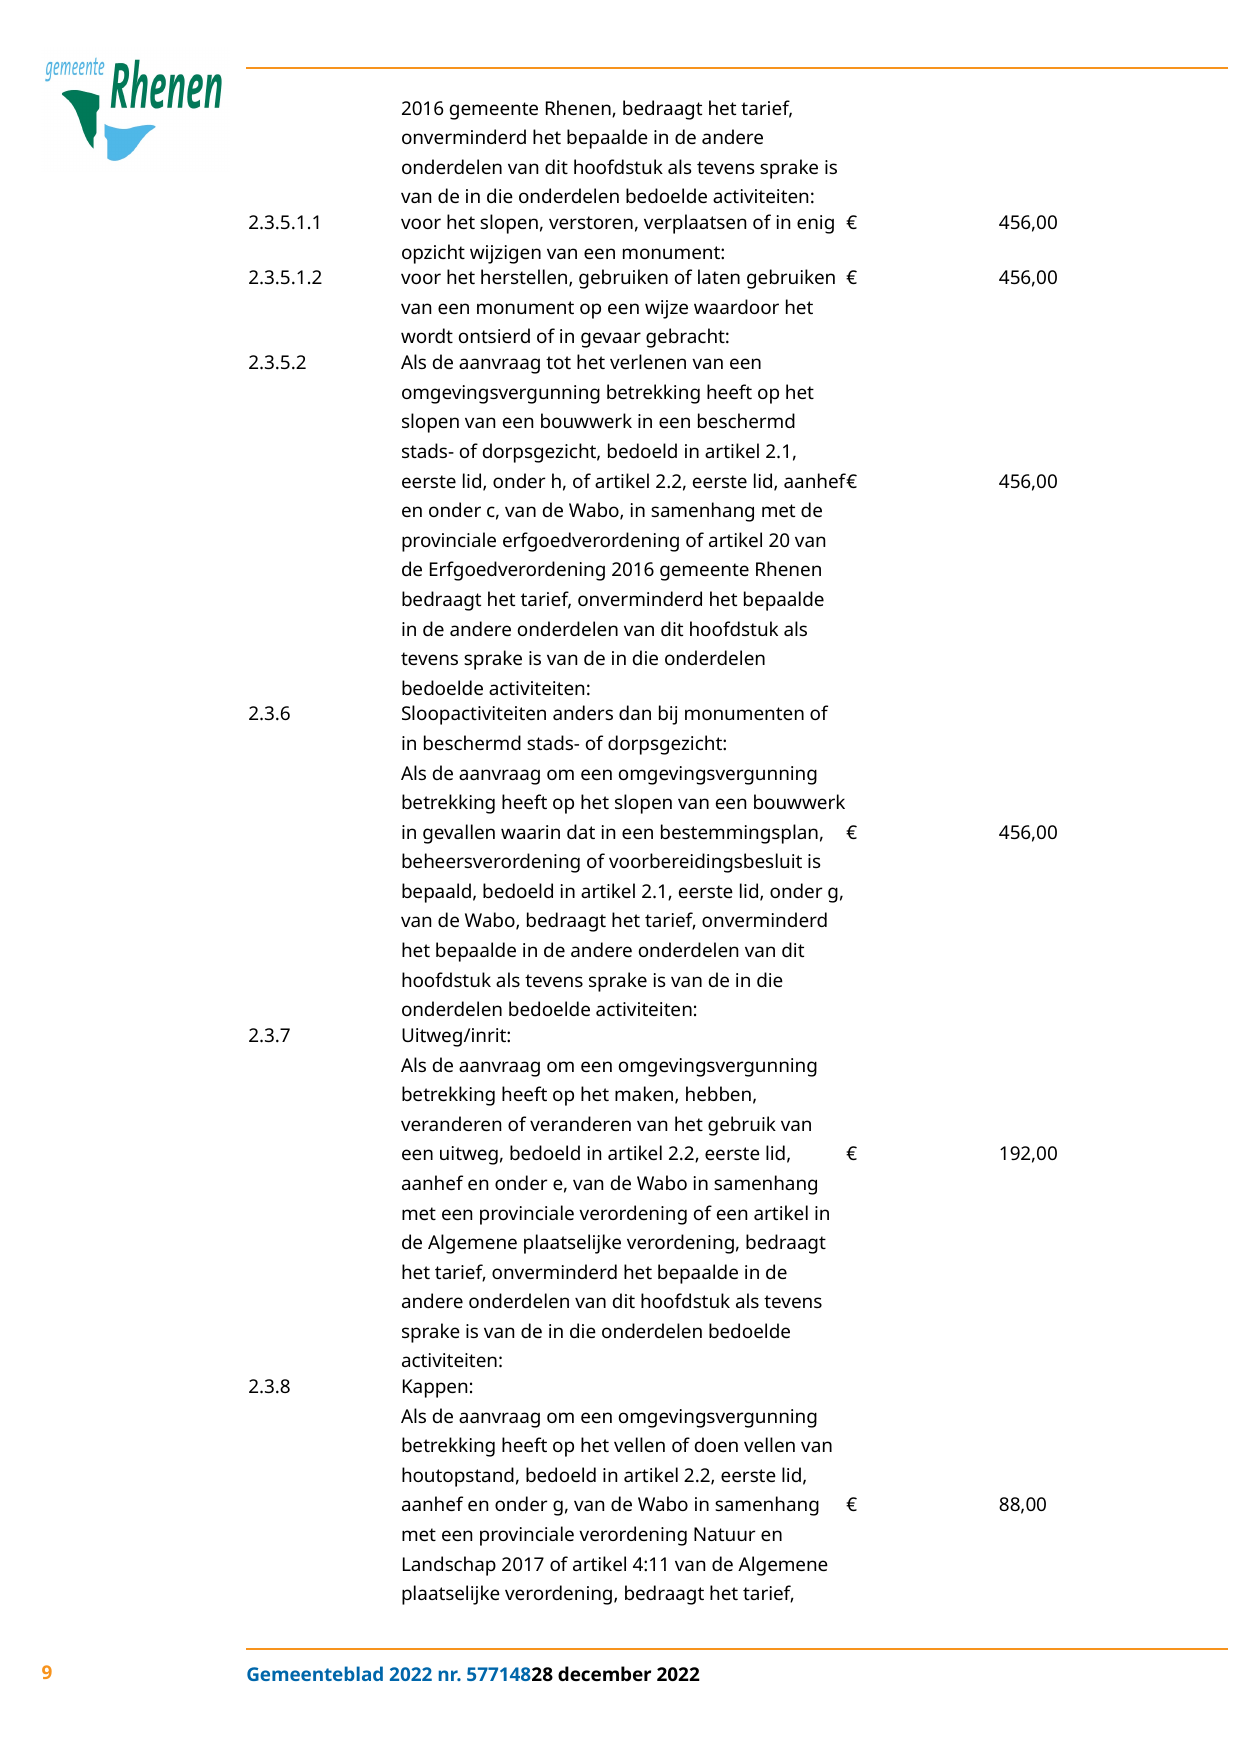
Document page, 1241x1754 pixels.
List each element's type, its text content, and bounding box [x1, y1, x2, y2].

table_cell 456,00 [999, 701, 1152, 1022]
table_cell € [846, 1022, 999, 1373]
table_cell 2.3.5.2 [248, 350, 401, 701]
table_cell Sloopactiviteiten anders dan bij monumenten of in beschermd stads- of dorpsgezicht: Als de aanvraag om een omgevingsvergunning betrekking heeft op het slopen van een bouwwerk in gevallen waarin dat in een bestemmingsplan, beheersverordening of voorbereidingsbesluit is bepaald, bedoeld in artikel 2.1, eerste lid, onder g, van de Wabo, bedraagt het tarief, onverminderd het bepaalde in de andere onderdelen van dit hoofdstuk als tevens sprake is van de in die onderdelen bedoelde activiteiten: [401, 701, 846, 1022]
table_cell [248, 95, 401, 209]
table_cell 2.3.8 [248, 1373, 401, 1606]
table_cell Kappen: Als de aanvraag om een omgevingsvergunning betrekking heeft op het vellen of doen vellen van houtopstand, bedoeld in artikel 2.2, eerste lid, aanhef en onder g, van de Wabo in samenhang met een provinciale verordening Natuur en Landschap 2017 of artikel 4:11 van de Algemene plaatselijke verordening, bedraagt het tarief, [401, 1373, 846, 1606]
table_cell [999, 95, 1152, 209]
table_cell 192,00 [999, 1022, 1152, 1373]
table_cell 2.3.5.1.2 [248, 265, 401, 349]
table_cell voor het slopen, verstoren, verplaatsen of in enig opzicht wijzigen van een monument: [401, 209, 846, 264]
table_cell 88,00 [999, 1373, 1152, 1606]
table_cell 456,00 [999, 209, 1152, 264]
table_cell Als de aanvraag tot het verlenen van een omgevingsvergunning betrekking heeft op het slopen van een bouwwerk in een beschermd stads- of dorpsgezicht, bedoeld in artikel 2.1, eerste lid, onder h, of artikel 2.2, eerste lid, aanhef en onder c, van de Wabo, in samenhang met de provinciale erfgoedverordening of artikel 20 van de Erfgoedverordening 2016 gemeente Rhenen bedraagt het tarief, onverminderd het bepaalde in de andere onderdelen van dit hoofdstuk als tevens sprake is van de in die onderdelen bedoelde activiteiten: [401, 350, 846, 701]
table_cell 2016 gemeente Rhenen, bedraagt het tarief, onverminderd het bepaalde in de andere onderdelen van dit hoofdstuk als tevens sprake is van de in die onderdelen bedoelde activiteiten: [401, 95, 846, 209]
table_cell Uitweg/inrit: Als de aanvraag om een omgevingsvergunning betrekking heeft op het maken, hebben, veranderen of veranderen van het gebruik van een uitweg, bedoeld in artikel 2.2, eerste lid, aanhef en onder e, van de Wabo in samenhang met een provinciale verordening of een artikel in de Algemene plaatselijke verordening, bedraagt het tarief, onverminderd het bepaalde in de andere onderdelen van dit hoofdstuk als tevens sprake is van de in die onderdelen bedoelde activiteiten: [401, 1022, 846, 1373]
table_cell € [846, 265, 999, 349]
picture [41, 47, 231, 172]
table_cell 2.3.5.1.1 [248, 209, 401, 264]
table_cell € [846, 701, 999, 1022]
table_cell [846, 95, 999, 209]
table_cell 456,00 [999, 350, 1152, 701]
table_cell € [846, 209, 999, 264]
table_cell 2.3.6 [248, 701, 401, 1022]
table_cell € [846, 1373, 999, 1606]
table_cell voor het herstellen, gebruiken of laten gebruiken van een monument op een wijze waardoor het wordt ontsierd of in gevaar gebracht: [401, 265, 846, 349]
table_cell 456,00 [999, 265, 1152, 349]
table_cell € [846, 350, 999, 701]
table_cell 2.3.7 [248, 1022, 401, 1373]
